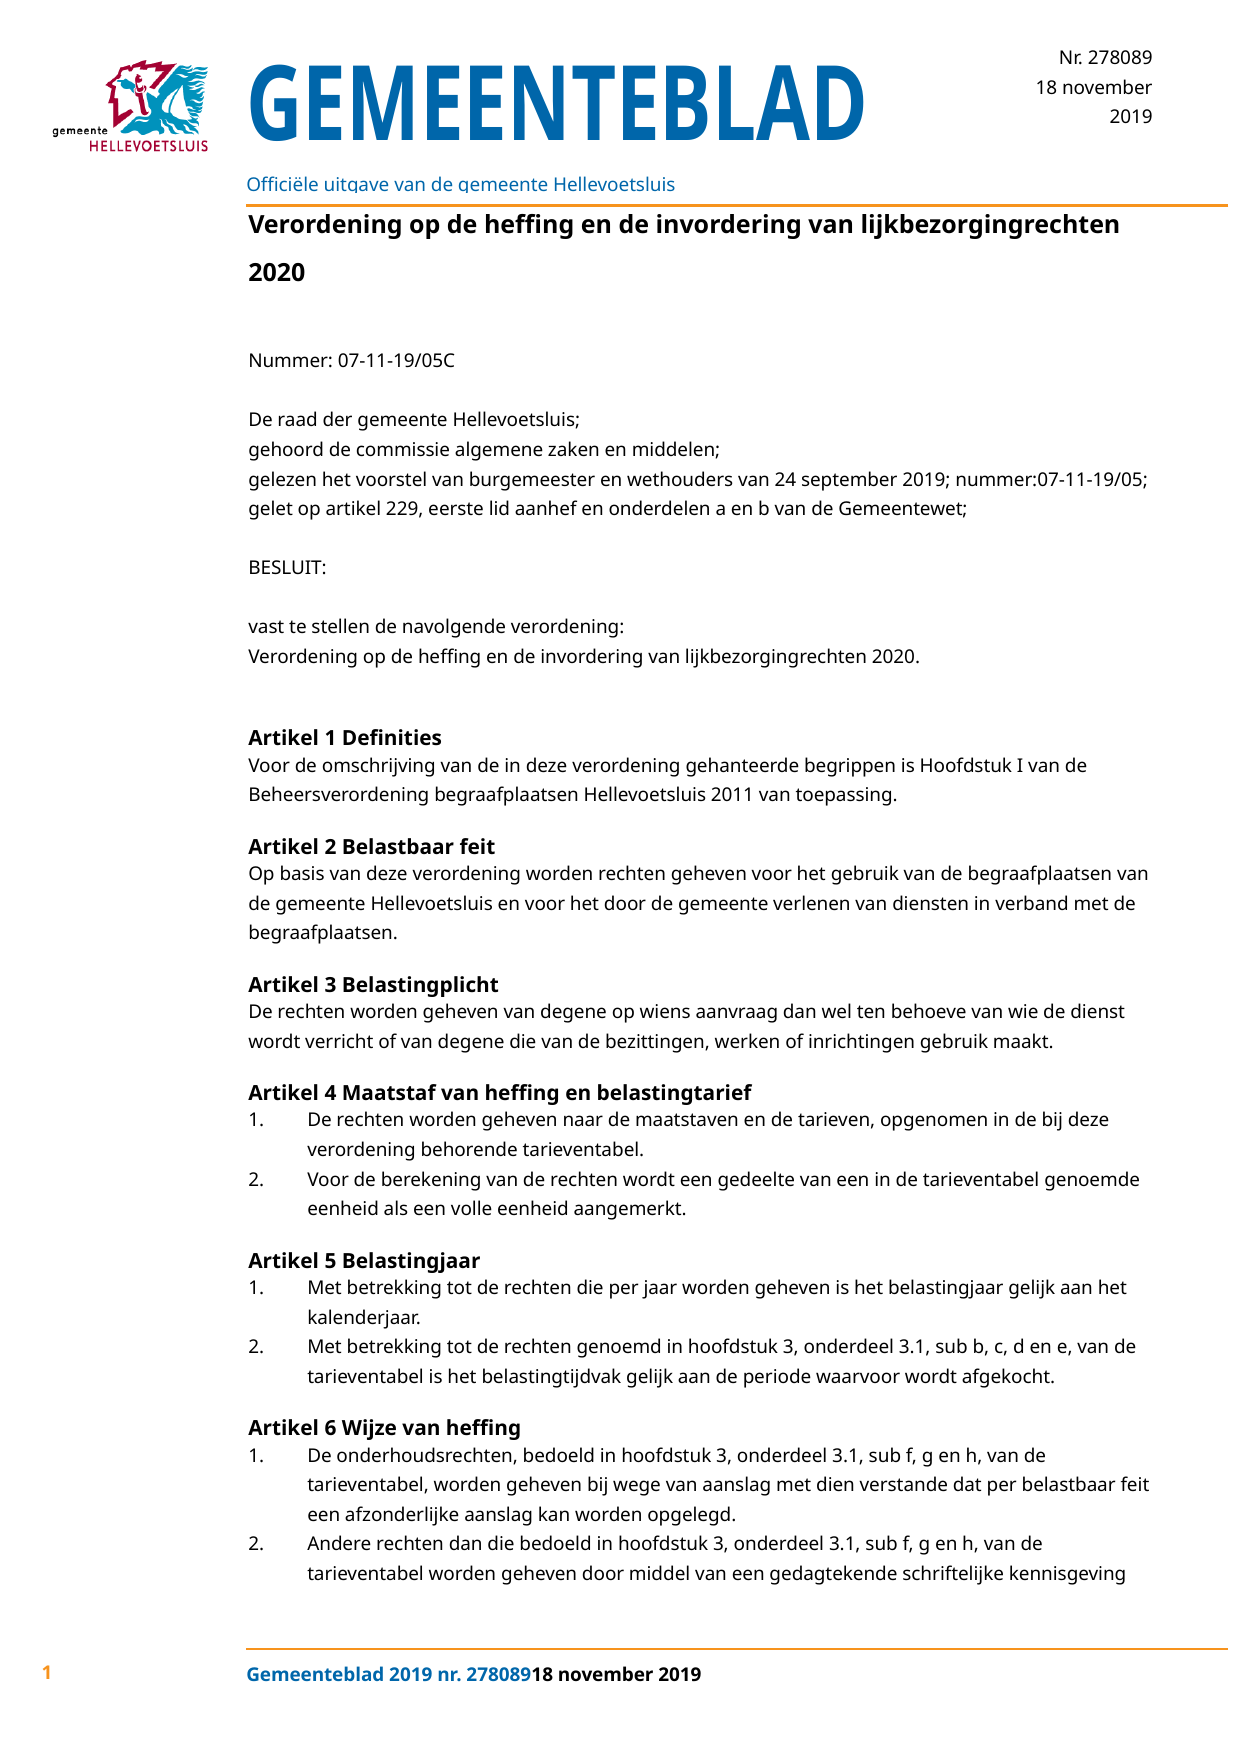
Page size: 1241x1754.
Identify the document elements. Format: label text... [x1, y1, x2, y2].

text Verordening op de heffing en de invordering van lijkbezorgingrechten 2020. [248, 643, 1152, 669]
text BESLUIT: [248, 554, 1152, 580]
list De onderhoudsrechten, bedoeld in hoofdstuk 3, onderdeel 3.1, sub f, g en h, van de tarieventabel, worden geheven bij wege van aanslag met dien verstande dat per belastbaar feit een afzonderlijke aanslag kan worden opgelegd. [248, 1442, 1152, 1527]
text Artikel 2 Belastbaar feit [248, 832, 1152, 860]
text Artikel 3 Belastingplicht [248, 970, 1152, 998]
list Voor de berekening van de rechten wordt een gedeelte van een in de tarieventabel genoemde eenheid als een volle eenheid aangemerkt. [248, 1166, 1152, 1221]
text gelet op artikel 229, eerste lid aanhef en onderdelen a en b van de Gemeentewet; [248, 495, 1152, 521]
list Met betrekking tot de rechten genoemd in hoofdstuk 3, onderdeel 3.1, sub b, c, d en e, van de tarieventabel is het belastingtijdvak gelijk aan de periode waarvoor wordt afgekocht. [248, 1333, 1152, 1389]
text De rechten worden geheven van degene op wiens aanvraag dan wel ten behoeve van wie de dienst wordt verricht of van degene die van de bezittingen, werken of inrichtingen gebruik maakt. [248, 998, 1152, 1053]
text Nummer: 07-11-19/05C [248, 347, 1152, 373]
list Andere rechten dan die bedoeld in hoofdstuk 3, onderdeel 3.1, sub f, g en h, van de tarieventabel worden geheven door middel van een gedagtekende schriftelijke kennisgeving [248, 1531, 1152, 1586]
text Artikel 4 Maatstaf van heffing en belastingtarief [248, 1078, 1152, 1107]
text gehoord de commissie algemene zaken en middelen; [248, 436, 1152, 462]
text De raad der gemeente Hellevoetsluis; [248, 407, 1152, 432]
text Artikel 1 Definities [248, 723, 1152, 752]
picture [41, 47, 231, 172]
list De rechten worden geheven naar de maatstaven en de tarieven, opgenomen in de bij deze verordening behorende tarieventabel. [248, 1107, 1152, 1162]
text Artikel 5 Belastingjaar [248, 1246, 1152, 1274]
text Op basis van deze verordening worden rechten geheven voor het gebruik van de begraafplaatsen van de gemeente Hellevoetsluis en voor het door de gemeente verlenen van diensten in verband met de begraafplaatsen. [248, 860, 1152, 945]
text Verordening op de heffing en de invordering van lijkbezorgingrechten 2020 [248, 207, 1152, 288]
text gelezen het voorstel van burgemeester en wethouders van 24 september 2019; nummer:07-11-19/05; [248, 466, 1152, 492]
list Met betrekking tot de rechten die per jaar worden geheven is het belastingjaar gelijk aan het kalenderjaar. [248, 1274, 1152, 1329]
text vast te stellen de navolgende verordening: [248, 614, 1152, 639]
text Voor de omschrijving van de in deze verordening gehanteerde begrippen is Hoofdstuk I van de Beheersverordening begraafplaatsen Hellevoetsluis 2011 van toepassing. [248, 752, 1152, 807]
text Artikel 6 Wijze van heffing [248, 1413, 1152, 1442]
